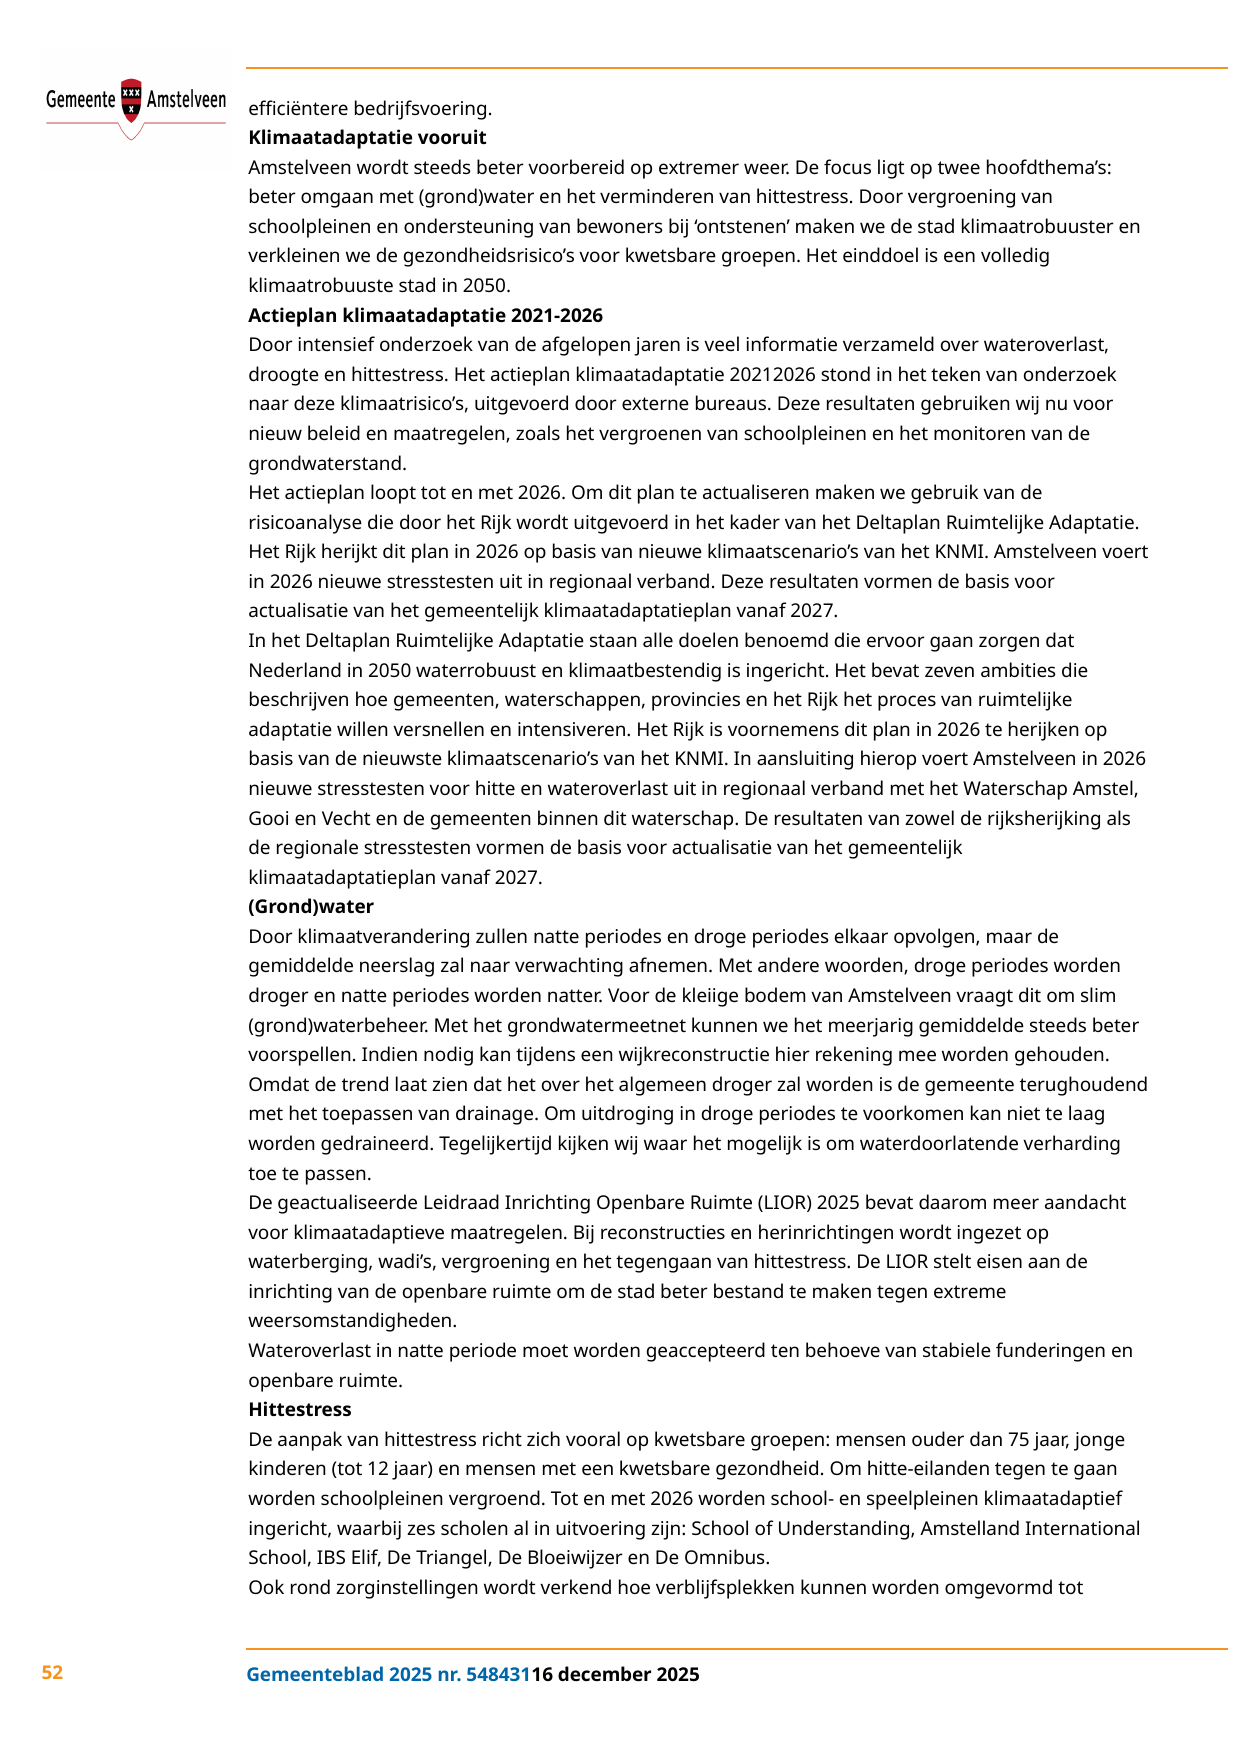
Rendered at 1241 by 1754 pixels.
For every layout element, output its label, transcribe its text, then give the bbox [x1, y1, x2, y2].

text Actieplan klimaatadaptatie 2021-2026 [248, 302, 1152, 328]
text efficiëntere bedrijfsvoering. [248, 95, 1152, 121]
text Door klimaatverandering zullen natte periodes en droge periodes elkaar opvolgen, maar de gemiddelde neerslag zal naar verwachting afnemen. Met andere woorden, droge periodes worden droger en natte periodes worden natter. Voor de kleiige bodem van Amstelveen vraagt dit om slim (grond)waterbeheer. Met het grondwatermeetnet kunnen we het meerjarig gemiddelde steeds beter voorspellen. Indien nodig kan tijdens een wijkreconstructie hier rekening mee worden gehouden. Omdat de trend laat zien dat het over het algemeen droger zal worden is de gemeente terughoudend met het toepassen van drainage. Om uitdroging in droge periodes te voorkomen kan niet te laag worden gedraineerd. Tegelijkertijd kijken wij waar het mogelijk is om waterdoorlatende verharding toe te passen. [248, 923, 1152, 1186]
text Klimaatadaptatie vooruit [248, 124, 1152, 150]
text Amstelveen wordt steeds beter voorbereid op extremer weer. De focus ligt op twee hoofdthema’s: beter omgaan met (grond)water en het verminderen van hittestress. Door vergroening van schoolpleinen en ondersteuning van bewoners bij ‘ontstenen’ maken we de stad klimaatrobuuster en verkleinen we de gezondheidsrisico’s voor kwetsbare groepen. Het einddoel is een volledig klimaatrobuuste stad in 2050. [248, 154, 1152, 298]
text In het Deltaplan Ruimtelijke Adaptatie staan alle doelen benoemd die ervoor gaan zorgen dat Nederland in 2050 waterrobuust en klimaatbestendig is ingericht. Het bevat zeven ambities die beschrijven hoe gemeenten, waterschappen, provincies en het Rijk het proces van ruimtelijke adaptatie willen versnellen en intensiveren. Het Rijk is voornemens dit plan in 2026 te herijken op basis van de nieuwste klimaatscenario’s van het KNMI. In aansluiting hierop voert Amstelveen in 2026 nieuwe stresstesten voor hitte en wateroverlast uit in regionaal verband met het Waterschap Amstel, Gooi en Vecht en de gemeenten binnen dit waterschap. De resultaten van zowel de rijksherijking als de regionale stresstesten vormen de basis voor actualisatie van het gemeentelijk klimaatadaptatieplan vanaf 2027. [248, 627, 1152, 890]
text (Grond)water [248, 893, 1152, 919]
text De aanpak van hittestress richt zich vooral op kwetsbare groepen: mensen ouder dan 75 jaar, jonge kinderen (tot 12 jaar) en mensen met een kwetsbare gezondheid. Om hitte-eilanden tegen te gaan worden schoolpleinen vergroend. Tot en met 2026 worden school- en speelpleinen klimaatadaptief ingericht, waarbij zes scholen al in uitvoering zijn: School of Understanding, Amstelland International School, IBS Elif, De Triangel, De Bloeiwijzer en De Omnibus. [248, 1426, 1152, 1570]
text Hittestress [248, 1396, 1152, 1422]
text De geactualiseerde Leidraad Inrichting Openbare Ruimte (LIOR) 2025 bevat daarom meer aandacht voor klimaatadaptieve maatregelen. Bij reconstructies en herinrichtingen wordt ingezet op waterberging, wadi’s, vergroening en het tegengaan van hittestress. De LIOR stelt eisen aan de inrichting van de openbare ruimte om de stad beter bestand te maken tegen extreme weersomstandigheden. [248, 1189, 1152, 1333]
picture [41, 47, 231, 172]
text Wateroverlast in natte periode moet worden geaccepteerd ten behoeve van stabiele funderingen en openbare ruimte. [248, 1337, 1152, 1393]
text Het actieplan loopt tot en met 2026. Om dit plan te actualiseren maken we gebruik van de risicoanalyse die door het Rijk wordt uitgevoerd in het kader van het Deltaplan Ruimtelijke Adaptatie. Het Rijk herijkt dit plan in 2026 op basis van nieuwe klimaatscenario’s van het KNMI. Amstelveen voert in 2026 nieuwe stresstesten uit in regionaal verband. Deze resultaten vormen de basis voor actualisatie van het gemeentelijk klimaatadaptatieplan vanaf 2027. [248, 479, 1152, 623]
text Door intensief onderzoek van de afgelopen jaren is veel informatie verzameld over wateroverlast, droogte en hittestress. Het actieplan klimaatadaptatie 20212026 stond in het teken van onderzoek naar deze klimaatrisico’s, uitgevoerd door externe bureaus. Deze resultaten gebruiken wij nu voor nieuw beleid en maatregelen, zoals het vergroenen van schoolpleinen en het monitoren van de grondwaterstand. [248, 331, 1152, 476]
text Ook rond zorginstellingen wordt verkend hoe verblijfsplekken kunnen worden omgevormd tot [248, 1574, 1152, 1600]
